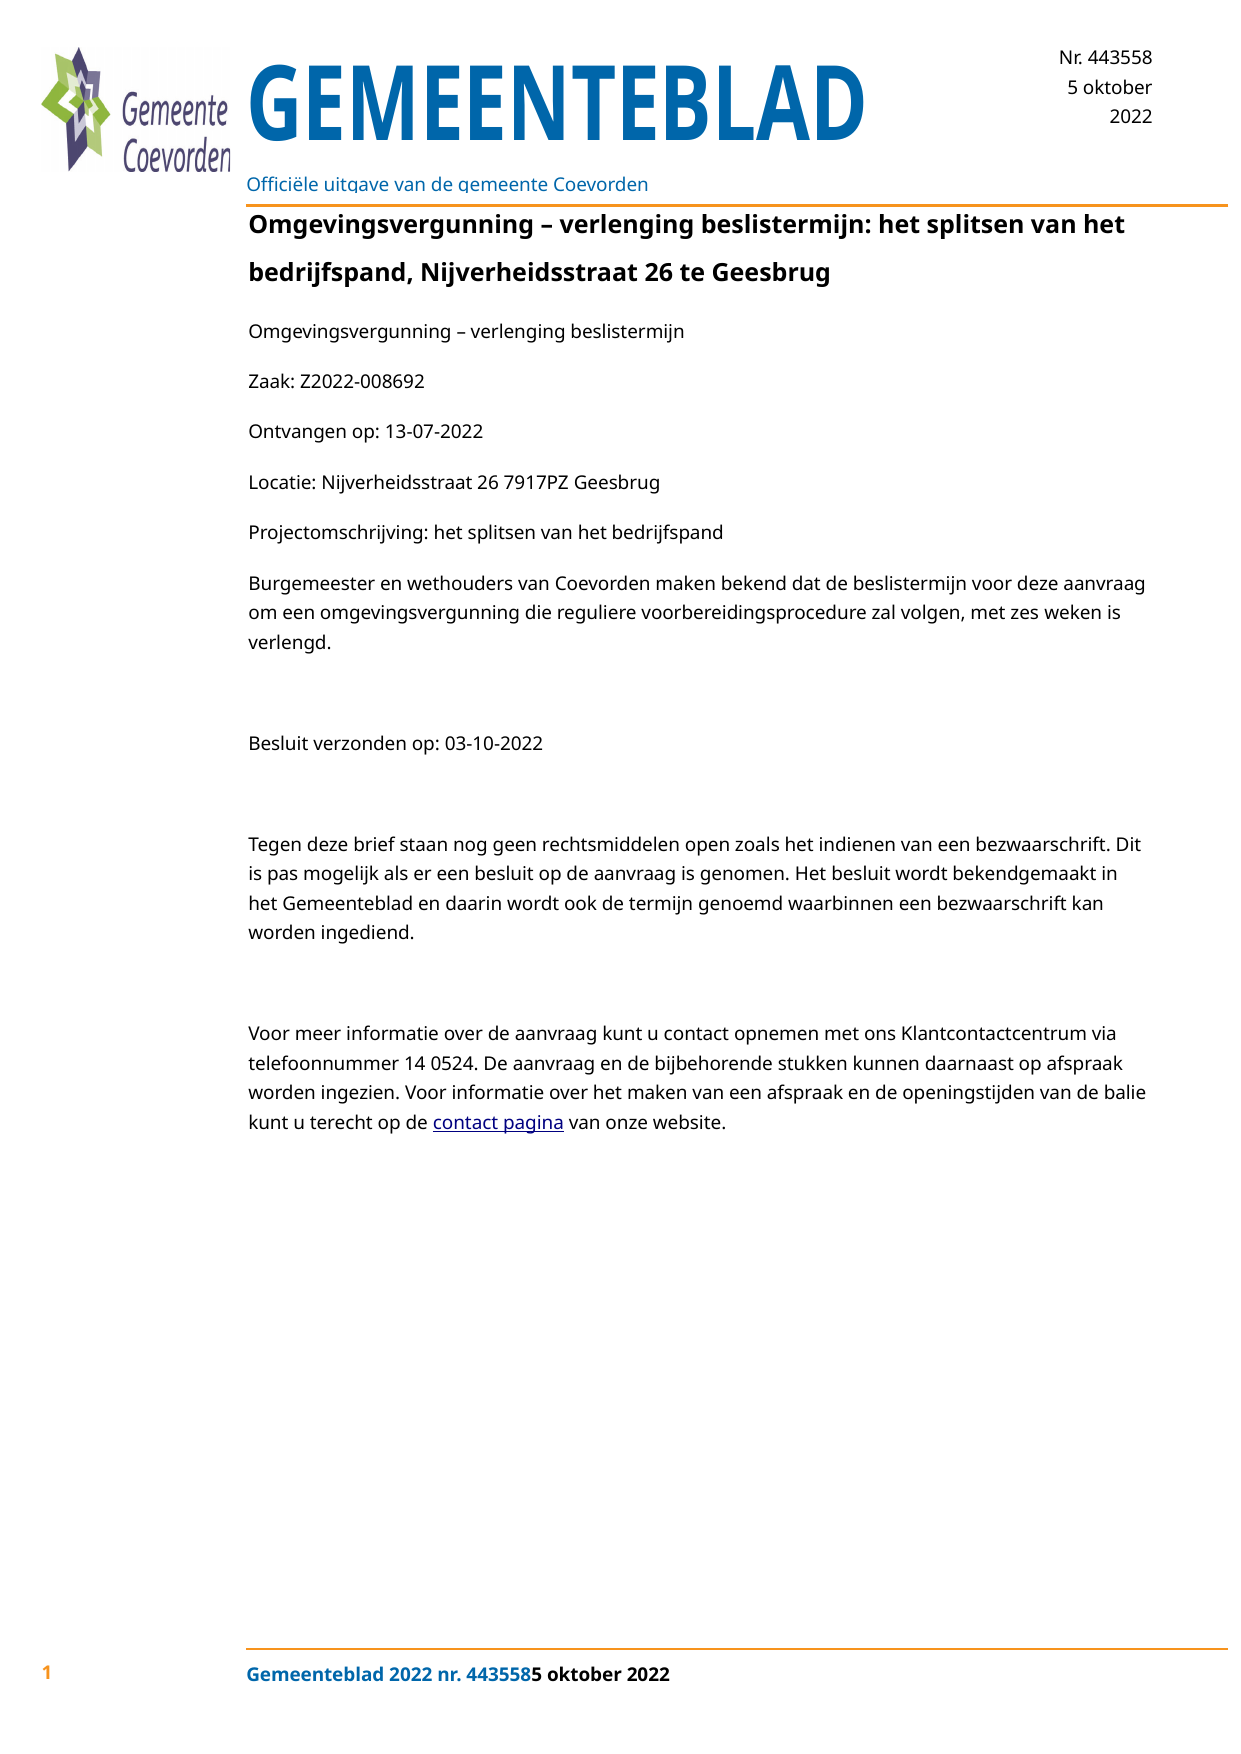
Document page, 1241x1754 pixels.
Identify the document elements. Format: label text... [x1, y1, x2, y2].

text Omgevingsvergunning – verlenging beslistermijn [248, 318, 1152, 344]
text Zaak: Z2022-008692 [248, 368, 1152, 394]
text Tegen deze brief staan nog geen rechtsmiddelen open zoals het indienen van een bezwaarschrift. Dit is pas mogelijk als er een besluit op de aanvraag is genomen. Het besluit wordt bekendgemaakt in het Gemeenteblad en daarin wordt ook de termijn genoemd waarbinnen een bezwaarschrift kan worden ingediend. [248, 831, 1152, 945]
text Burgemeester en wethouders van Coevorden maken bekend dat de beslistermijn voor deze aanvraag om een omgevingsvergunning die reguliere voorbereidingsprocedure zal volgen, met zes weken is verlengd. [248, 570, 1152, 655]
text Ontvangen op: 13-07-2022 [248, 419, 1152, 444]
text Voor meer informatie over de aanvraag kunt u contact opnemen met ons Klantcontactcentrum via telefoonnummer 14 0524. De aanvraag en de bijbehorende stukken kunnen daarnaast op afspraak worden ingezien. Voor informatie over het maken van een afspraak en de openingstijden van de balie kunt u terecht op de contact pagina van onze website. [248, 1020, 1152, 1135]
text Besluit verzonden op: 03-10-2022 [248, 730, 1152, 756]
picture [41, 47, 231, 172]
text Locatie: Nijverheidsstraat 26 7917PZ Geesbrug [248, 469, 1152, 495]
text Projectomschrijving: het splitsen van het bedrijfspand [248, 519, 1152, 545]
text Omgevingsvergunning – verlenging beslistermijn: het splitsen van het bedrijfspand, Nijverheidsstraat 26 te Geesbrug [248, 207, 1152, 288]
